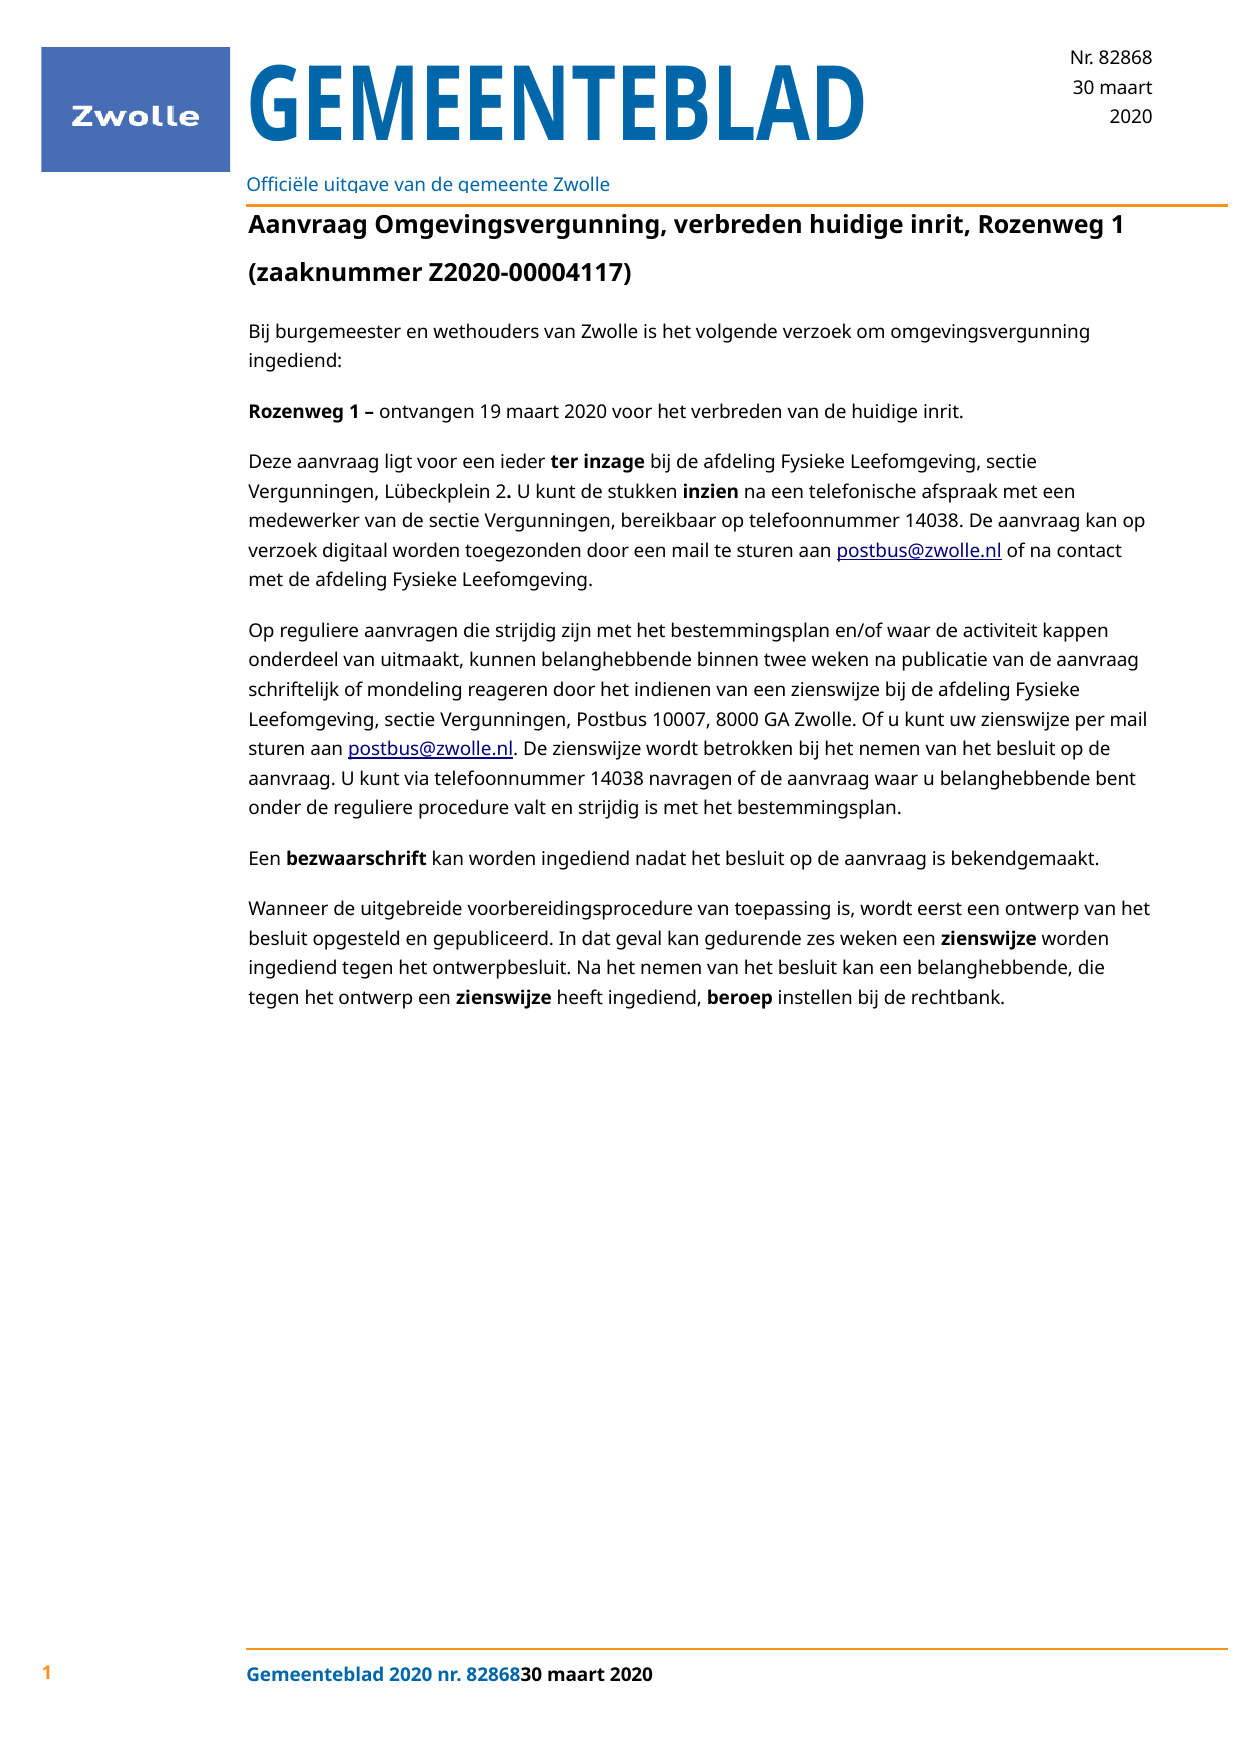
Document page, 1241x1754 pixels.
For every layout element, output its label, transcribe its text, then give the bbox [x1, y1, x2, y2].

text Wanneer de uitgebreide voorbereidingsprocedure van toepassing is, wordt eerst een ontwerp van het besluit opgesteld en gepubliceerd. In dat geval kan gedurende zes weken een zienswijze worden ingediend tegen het ontwerpbesluit. Na het nemen van het besluit kan een belanghebbende, die tegen het ontwerp een zienswijze heeft ingediend, beroep instellen bij de rechtbank. [248, 895, 1152, 1010]
text Een bezwaarschrift kan worden ingediend nadat het besluit op de aanvraag is bekendgemaakt. [248, 845, 1152, 871]
text Bij burgemeester en wethouders van Zwolle is het volgende verzoek om omgevingsvergunning ingediend: [248, 318, 1152, 373]
text Deze aanvraag ligt voor een ieder ter inzage bij de afdeling Fysieke Leefomgeving, sectie Vergunningen, Lübeckplein 2. U kunt de stukken inzien na een telefonische afspraak met een medewerker van de sectie Vergunningen, bereikbaar op telefoonnummer 14038. De aanvraag kan op verzoek digitaal worden toegezonden door een mail te sturen aan postbus@zwolle.nl of na contact met de afdeling Fysieke Leefomgeving. [248, 448, 1152, 592]
text Op reguliere aanvragen die strijdig zijn met het bestemmingsplan en/of waar de activiteit kappen onderdeel van uitmaakt, kunnen belanghebbende binnen twee weken na publicatie van de aanvraag schriftelijk of mondeling reageren door het indienen van een zienswijze bij de afdeling Fysieke Leefomgeving, sectie Vergunningen, Postbus 10007, 8000 GA Zwolle. Of u kunt uw zienswijze per mail sturen aan postbus@zwolle.nl. De zienswijze wordt betrokken bij het nemen van het besluit op de aanvraag. U kunt via telefoonnummer 14038 navragen of de aanvraag waar u belanghebbende bent onder de reguliere procedure valt en strijdig is met het bestemmingsplan. [248, 617, 1152, 820]
text Rozenweg 1 – ontvangen 19 maart 2020 voor het verbreden van de huidige inrit. [248, 398, 1152, 424]
text Aanvraag Omgevingsvergunning, verbreden huidige inrit, Rozenweg 1 (zaaknummer Z2020-00004117) [248, 207, 1152, 288]
picture [41, 47, 231, 172]
